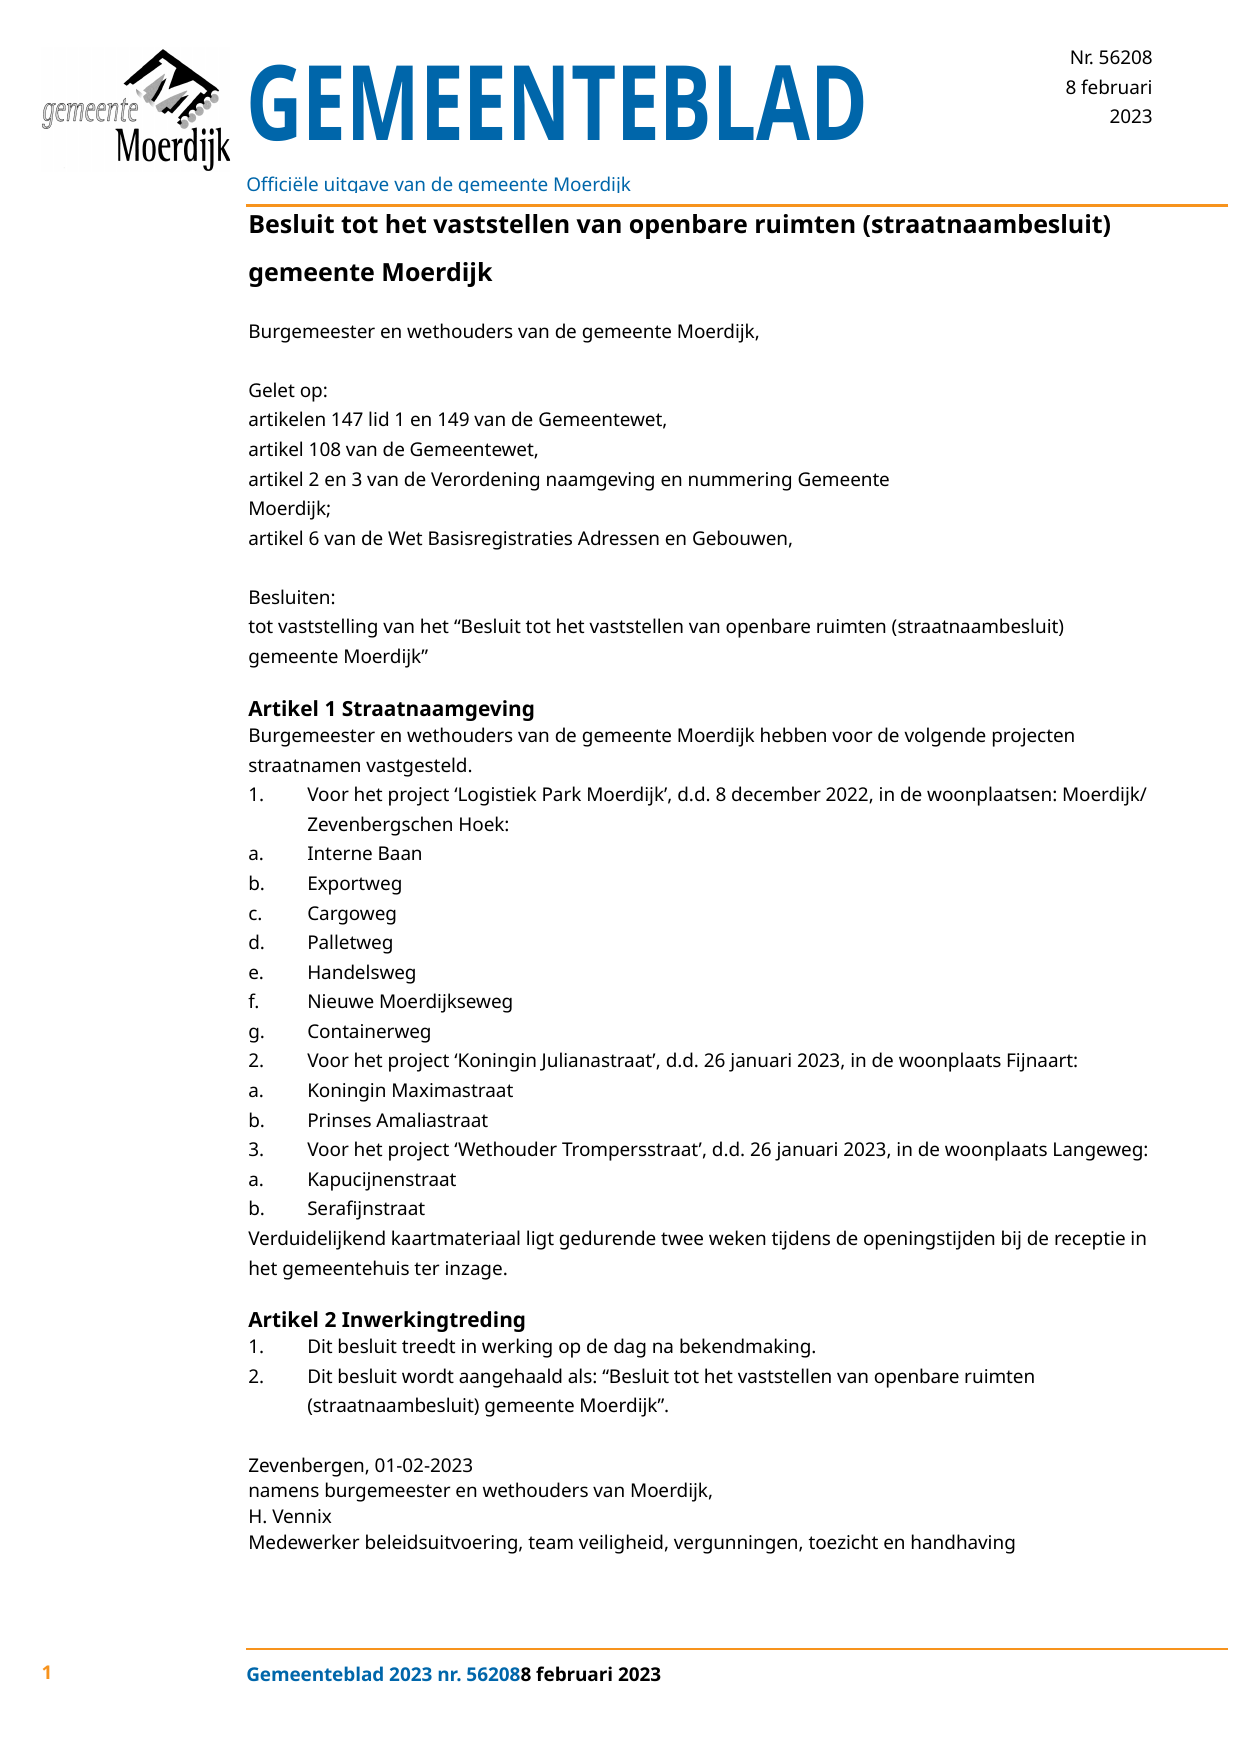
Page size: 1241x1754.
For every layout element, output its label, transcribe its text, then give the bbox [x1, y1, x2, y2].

text Artikel 1 Straatnaamgeving [248, 694, 1152, 722]
list Dit besluit treedt in werking op de dag na bekendmaking. [248, 1333, 1152, 1359]
text Burgemeester en wethouders van de gemeente Moerdijk, [248, 318, 1152, 344]
text Burgemeester en wethouders van de gemeente Moerdijk hebben voor de volgende projecten straatnamen vastgesteld. [248, 722, 1152, 777]
list Interne Baan [248, 841, 1152, 866]
list Voor het project ‘Koningin Julianastraat’, d.d. 26 januari 2023, in de woonplaats Fijnaart: [248, 1048, 1152, 1073]
text tot vaststelling van het “Besluit tot het vaststellen van openbare ruimten (straatnaambesluit) gemeente Moerdijk” [248, 614, 1152, 669]
text Verduidelijkend kaartmateriaal ligt gedurende twee weken tijdens de openingstijden bij de receptie in het gemeentehuis ter inzage. [248, 1225, 1152, 1280]
text artikelen 147 lid 1 en 149 van de Gemeentewet, [248, 407, 1152, 432]
list Cargoweg [248, 900, 1152, 925]
list Kapucijnenstraat [248, 1166, 1152, 1192]
list Voor het project ‘Wethouder Trompersstraat’, d.d. 26 januari 2023, in de woonplaats Langeweg: [248, 1136, 1152, 1162]
list Palletweg [248, 929, 1152, 955]
text Besluit tot het vaststellen van openbare ruimten (straatnaambesluit) gemeente Moerdijk [248, 207, 1152, 288]
list Nieuwe Moerdijkseweg [248, 988, 1152, 1014]
text Zevenbergen, 01-02-2023 [248, 1452, 1152, 1478]
text H. Vennix [248, 1503, 1152, 1529]
text Artikel 2 Inwerkingtreding [248, 1305, 1152, 1333]
text Gelet op: [248, 377, 1152, 403]
text namens burgemeester en wethouders van Moerdijk, [248, 1478, 1152, 1503]
picture [41, 47, 231, 172]
text artikel 108 van de Gemeentewet, [248, 436, 1152, 462]
list Dit besluit wordt aangehaald als: “Besluit tot het vaststellen van openbare ruimten (straatnaambesluit) gemeente Moerdijk”. [248, 1363, 1152, 1418]
list Serafijnstraat [248, 1196, 1152, 1221]
text Besluiten: [248, 584, 1152, 610]
list Exportweg [248, 870, 1152, 896]
list Voor het project ‘Logistiek Park Moerdijk’, d.d. 8 december 2022, in de woonplaatsen: Moerdijk/ Zevenbergschen Hoek: [248, 781, 1152, 837]
list Handelsweg [248, 959, 1152, 984]
text artikel 2 en 3 van de Verordening naamgeving en nummering Gemeente [248, 466, 1152, 492]
text artikel 6 van de Wet Basisregistraties Adressen en Gebouwen, [248, 525, 1152, 551]
text Moerdijk; [248, 495, 1152, 521]
list Prinses Amaliastraat [248, 1107, 1152, 1132]
list Koningin Maximastraat [248, 1077, 1152, 1103]
text Medewerker beleidsuitvoering, team veiligheid, vergunningen, toezicht en handhaving [248, 1529, 1152, 1555]
list Containerweg [248, 1018, 1152, 1044]
